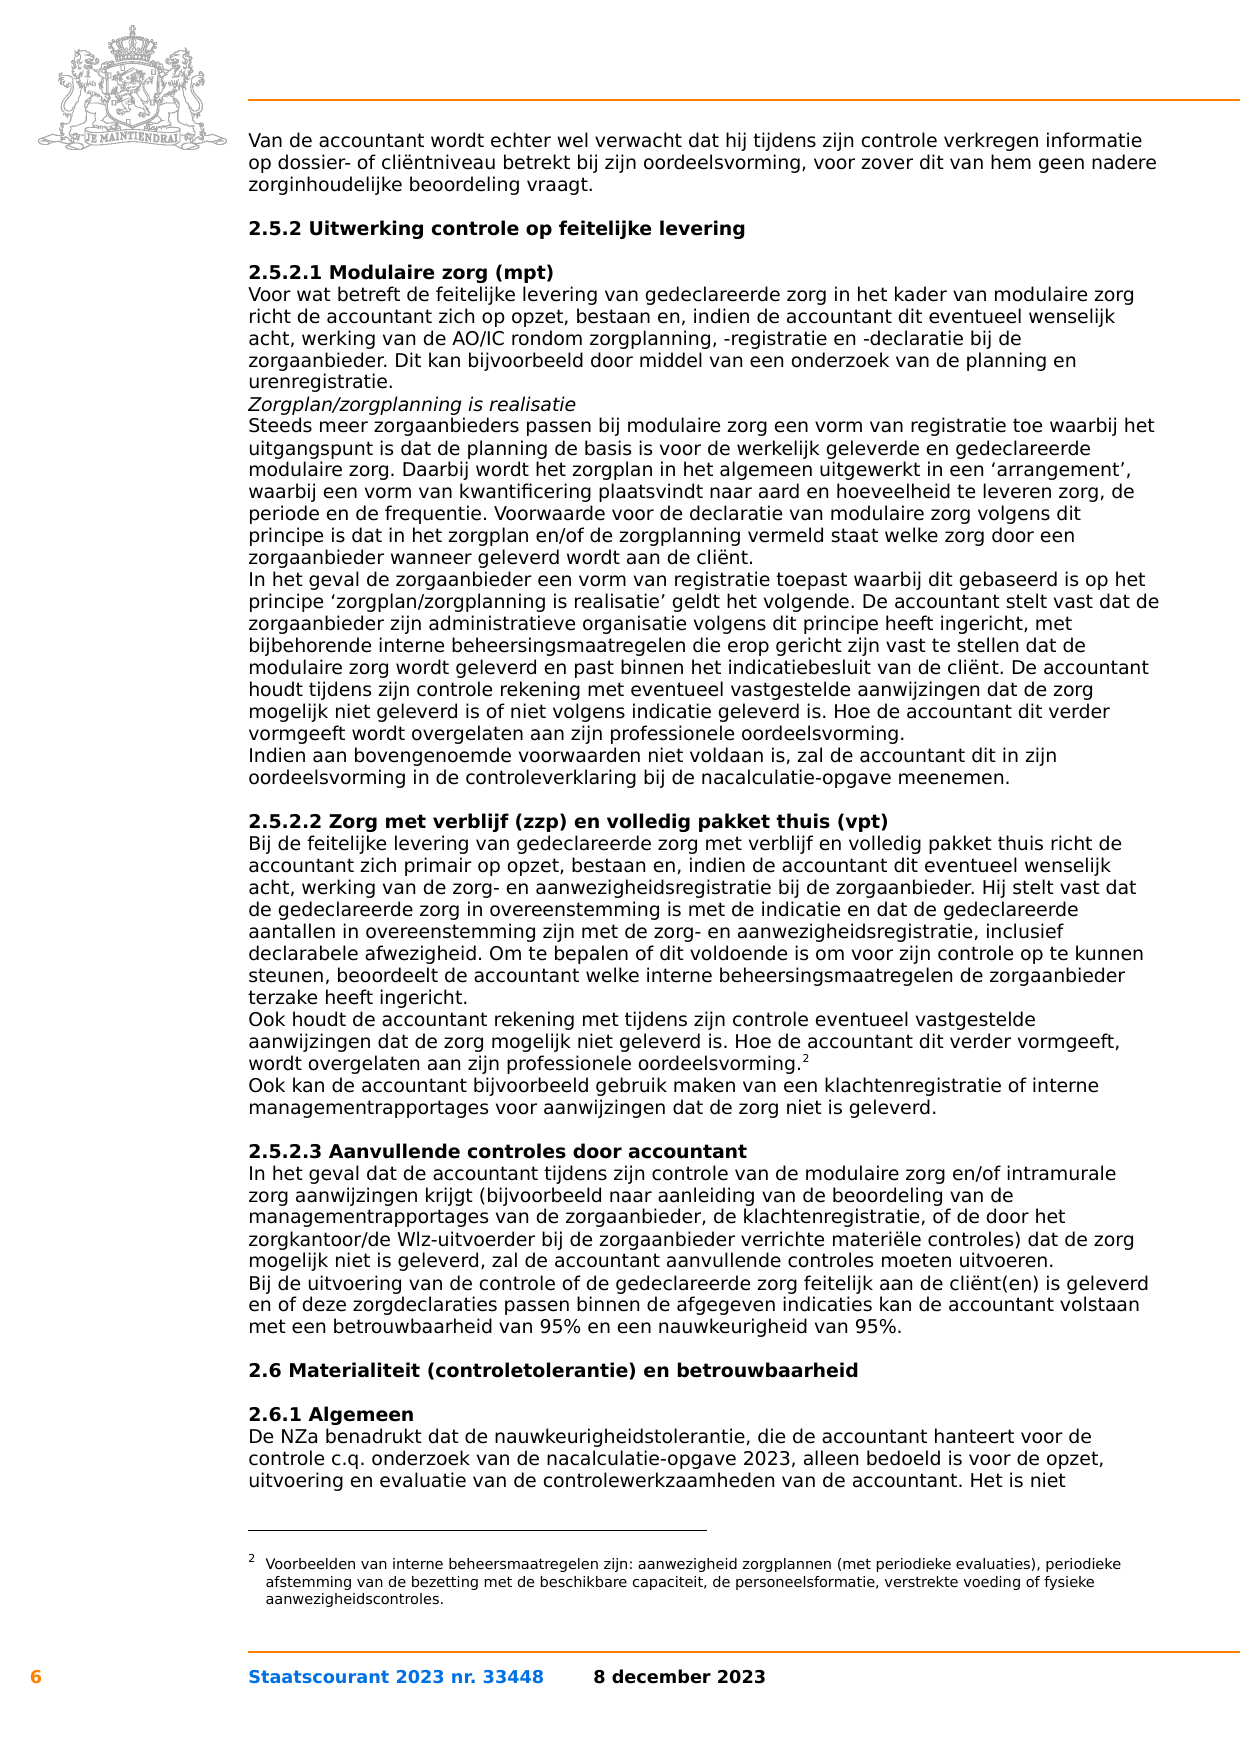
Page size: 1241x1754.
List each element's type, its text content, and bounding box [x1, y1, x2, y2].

text Indien aan bovengenoemde voorwaarden niet voldaan is, zal de accountant dit in zijn oordeelsvorming in de controleverklaring bij de nacalculatie-opgave meenemen. [248, 745, 1163, 789]
text In het geval dat de accountant tijdens zijn controle van de modulaire zorg en/of intramurale zorg aanwijzingen krijgt (bijvoorbeeld naar aanleiding van de beoordeling van de managementrapportages van de zorgaanbieder, de klachtenregistratie, of de door het zorgkantoor/de Wlz-uitvoerder bij de zorgaanbieder verrichte materiële controles) dat de zorg mogelijk niet is geleverd, zal de accountant aanvullende controles moeten uitvoeren. [248, 1162, 1163, 1272]
text Steeds meer zorgaanbieders passen bij modulaire zorg een vorm van registratie toe waarbij het uitgangspunt is dat de planning de basis is voor de werkelijk geleverde en gedeclareerde modulaire zorg. Daarbij wordt het zorgplan in het algemeen uitgewerkt in een ‘arrangement’, waarbij een vorm van kwantificering plaatsvindt naar aard en hoeveelheid te leveren zorg, de periode en de frequentie. Voorwaarde voor de declaratie van modulaire zorg volgens dit principe is dat in het zorgplan en/of de zorgplanning vermeld staat welke zorg door een zorgaanbieder wanneer geleverd wordt aan de cliënt. [248, 415, 1163, 569]
picture [38, 25, 227, 150]
text Zorgplan/zorgplanning is realisatie [248, 393, 1163, 415]
text Van de accountant wordt echter wel verwacht dat hij tijdens zijn controle verkregen informatie op dossier- of cliëntniveau betrekt bij zijn oordeelsvorming, voor zover dit van hem geen nadere zorginhoudelijke beoordeling vraagt. [248, 130, 1163, 196]
subtitle 2.6 Materialiteit (controletolerantie) en betrouwbaarheid [248, 1360, 1163, 1382]
subtitle 2.5.2.2 Zorg met verblijf (zzp) en volledig pakket thuis (vpt) [248, 811, 1163, 833]
text Ook houdt de accountant rekening met tijdens zijn controle eventueel vastgestelde aanwijzingen dat de zorg mogelijk niet geleverd is. Hoe de accountant dit verder vormgeeft, wordt overgelaten aan zijn professionele oordeelsvorming. [248, 1009, 1163, 1075]
subtitle 2.5.2.3 Aanvullende controles door accountant [248, 1141, 1163, 1162]
subtitle 2.5.2.1 Modulaire zorg (mpt) [248, 262, 1163, 283]
text Bij de feitelijke levering van gedeclareerde zorg met verblijf en volledig pakket thuis richt de accountant zich primair op opzet, bestaan en, indien de accountant dit eventueel wenselijk acht, werking van de zorg- en aanwezigheidsregistratie bij de zorgaanbieder. Hij stelt vast dat de gedeclareerde zorg in overeenstemming is met de indicatie en dat de gedeclareerde aantallen in overeenstemming zijn met de zorg- en aanwezigheidsregistratie, inclusief declarabele afwezigheid. Om te bepalen of dit voldoende is om voor zijn controle op te kunnen steunen, beoordeelt de accountant welke interne beheersingsmaatregelen de zorgaanbieder terzake heeft ingericht. [248, 833, 1163, 1009]
subtitle 2.6.1 Algemeen [248, 1404, 1163, 1426]
text Ook kan de accountant bijvoorbeeld gebruik maken van een klachtenregistratie of interne managementrapportages voor aanwijzingen dat de zorg niet is geleverd. [248, 1075, 1163, 1119]
text De NZa benadrukt dat de nauwkeurigheidstolerantie, die de accountant hanteert voor de controle c.q. onderzoek van de nacalculatie-opgave 2023, alleen bedoeld is voor de opzet, uitvoering en evaluatie van de controlewerkzaamheden van de accountant. Het is niet [248, 1426, 1163, 1492]
text Voor wat betreft de feitelijke levering van gedeclareerde zorg in het kader van modulaire zorg richt de accountant zich op opzet, bestaan en, indien de accountant dit eventueel wenselijk acht, werking van de AO/IC rondom zorgplanning, -registratie en -declaratie bij de zorgaanbieder. Dit kan bijvoorbeeld door middel van een onderzoek van de planning en urenregistratie. [248, 283, 1163, 393]
text Voorbeelden van interne beheersmaatregelen zijn: aanwezigheid zorgplannen (met periodieke evaluaties), periodieke afstemming van de bezetting met de beschikbare capaciteit, de personeelsformatie, verstrekte voeding of fysieke aanwezigheidscontroles. [248, 1552, 1163, 1608]
text In het geval de zorgaanbieder een vorm van registratie toepast waarbij dit gebaseerd is op het principe ‘zorgplan/zorgplanning is realisatie’ geldt het volgende. De accountant stelt vast dat de zorgaanbieder zijn administratieve organisatie volgens dit principe heeft ingericht, met bijbehorende interne beheersingsmaatregelen die erop gericht zijn vast te stellen dat de modulaire zorg wordt geleverd en past binnen het indicatiebesluit van de cliënt. De accountant houdt tijdens zijn controle rekening met eventueel vastgestelde aanwijzingen dat de zorg mogelijk niet geleverd is of niet volgens indicatie geleverd is. Hoe de accountant dit verder vormgeeft wordt overgelaten aan zijn professionele oordeelsvorming. [248, 569, 1163, 745]
subtitle 2.5.2 Uitwerking controle op feitelijke levering [248, 218, 1163, 240]
text Bij de uitvoering van de controle of de gedeclareerde zorg feitelijk aan de cliënt(en) is geleverd en of deze zorgdeclaraties passen binnen de afgegeven indicaties kan de accountant volstaan met een betrouwbaarheid van 95% en een nauwkeurigheid van 95%. [248, 1272, 1163, 1338]
